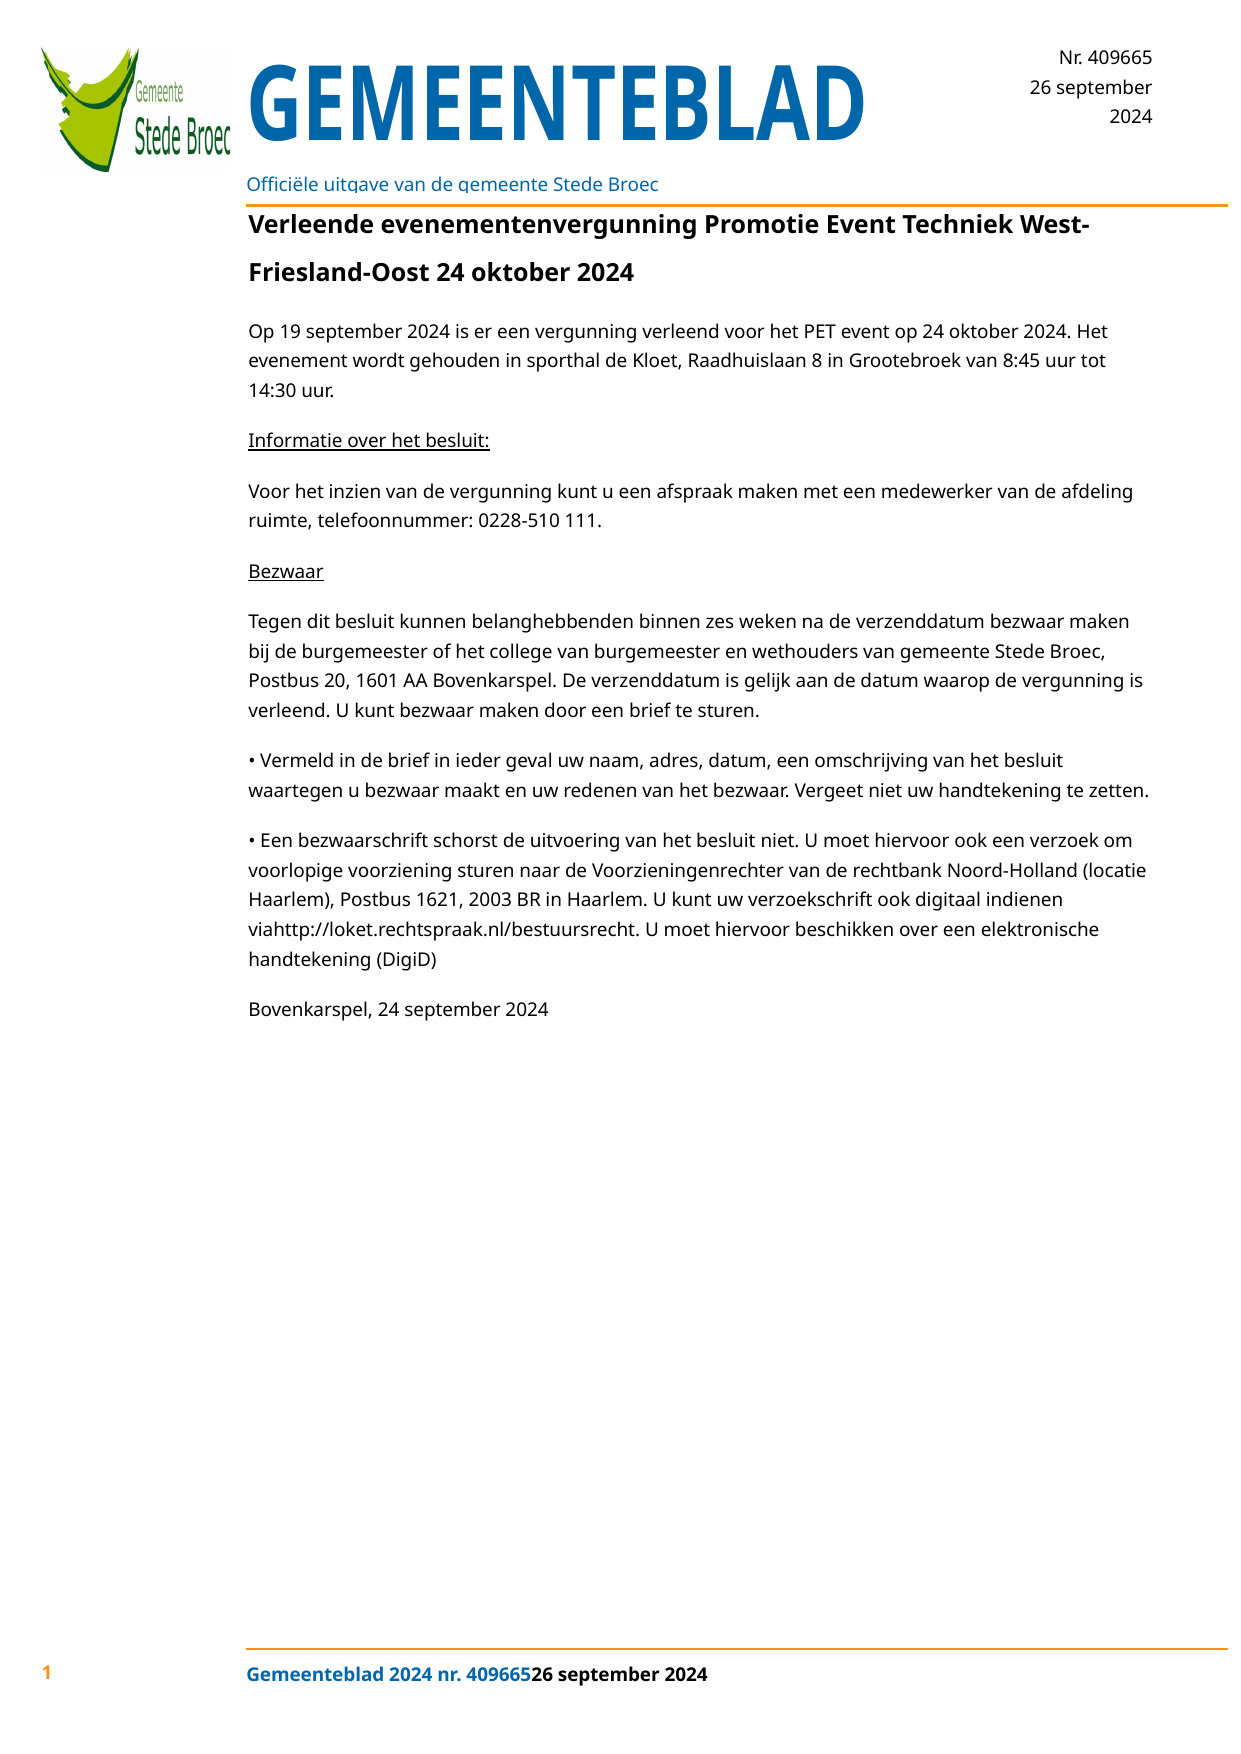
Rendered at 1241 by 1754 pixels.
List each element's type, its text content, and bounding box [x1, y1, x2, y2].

text Tegen dit besluit kunnen belanghebbenden binnen zes weken na de verzenddatum bezwaar maken bij de burgemeester of het college van burgemeester en wethouders van gemeente Stede Broec, Postbus 20, 1601 AA Bovenkarspel. De verzenddatum is gelijk aan de datum waarop de vergunning is verleend. U kunt bezwaar maken door een brief te sturen. [248, 608, 1152, 723]
text Op 19 september 2024 is er een vergunning verleend voor het PET event op 24 oktober 2024. Het evenement wordt gehouden in sporthal de Kloet, Raadhuislaan 8 in Grootebroek van 8:45 uur tot 14:30 uur. [248, 318, 1152, 403]
picture [41, 47, 231, 172]
text Bovenkarspel, 24 september 2024 [248, 996, 1152, 1022]
text • Een bezwaarschrift schorst de uitvoering van het besluit niet. U moet hiervoor ook een verzoek om voorlopige voorziening sturen naar de Voorzieningenrechter van de rechtbank Noord-Holland (locatie Haarlem), Postbus 1621, 2003 BR in Haarlem. U kunt uw verzoekschrift ook digitaal indienen viahttp://loket.rechtspraak.nl/bestuursrecht. U moet hiervoor beschikken over een elektronische handtekening (DigiD) [248, 827, 1152, 972]
text • Vermeld in de brief in ieder geval uw naam, adres, datum, een omschrijving van het besluit waartegen u bezwaar maakt en uw redenen van het bezwaar. Vergeet niet uw handtekening te zetten. [248, 747, 1152, 803]
text Verleende evenementenvergunning Promotie Event Techniek West-Friesland-Oost 24 oktober 2024 [248, 207, 1152, 288]
text Voor het inzien van de vergunning kunt u een afspraak maken met een medewerker van de afdeling ruimte, telefoonnummer: 0228-510 111. [248, 478, 1152, 533]
text Bezwaar [248, 558, 1152, 584]
text Informatie over het besluit: [248, 427, 1152, 453]
